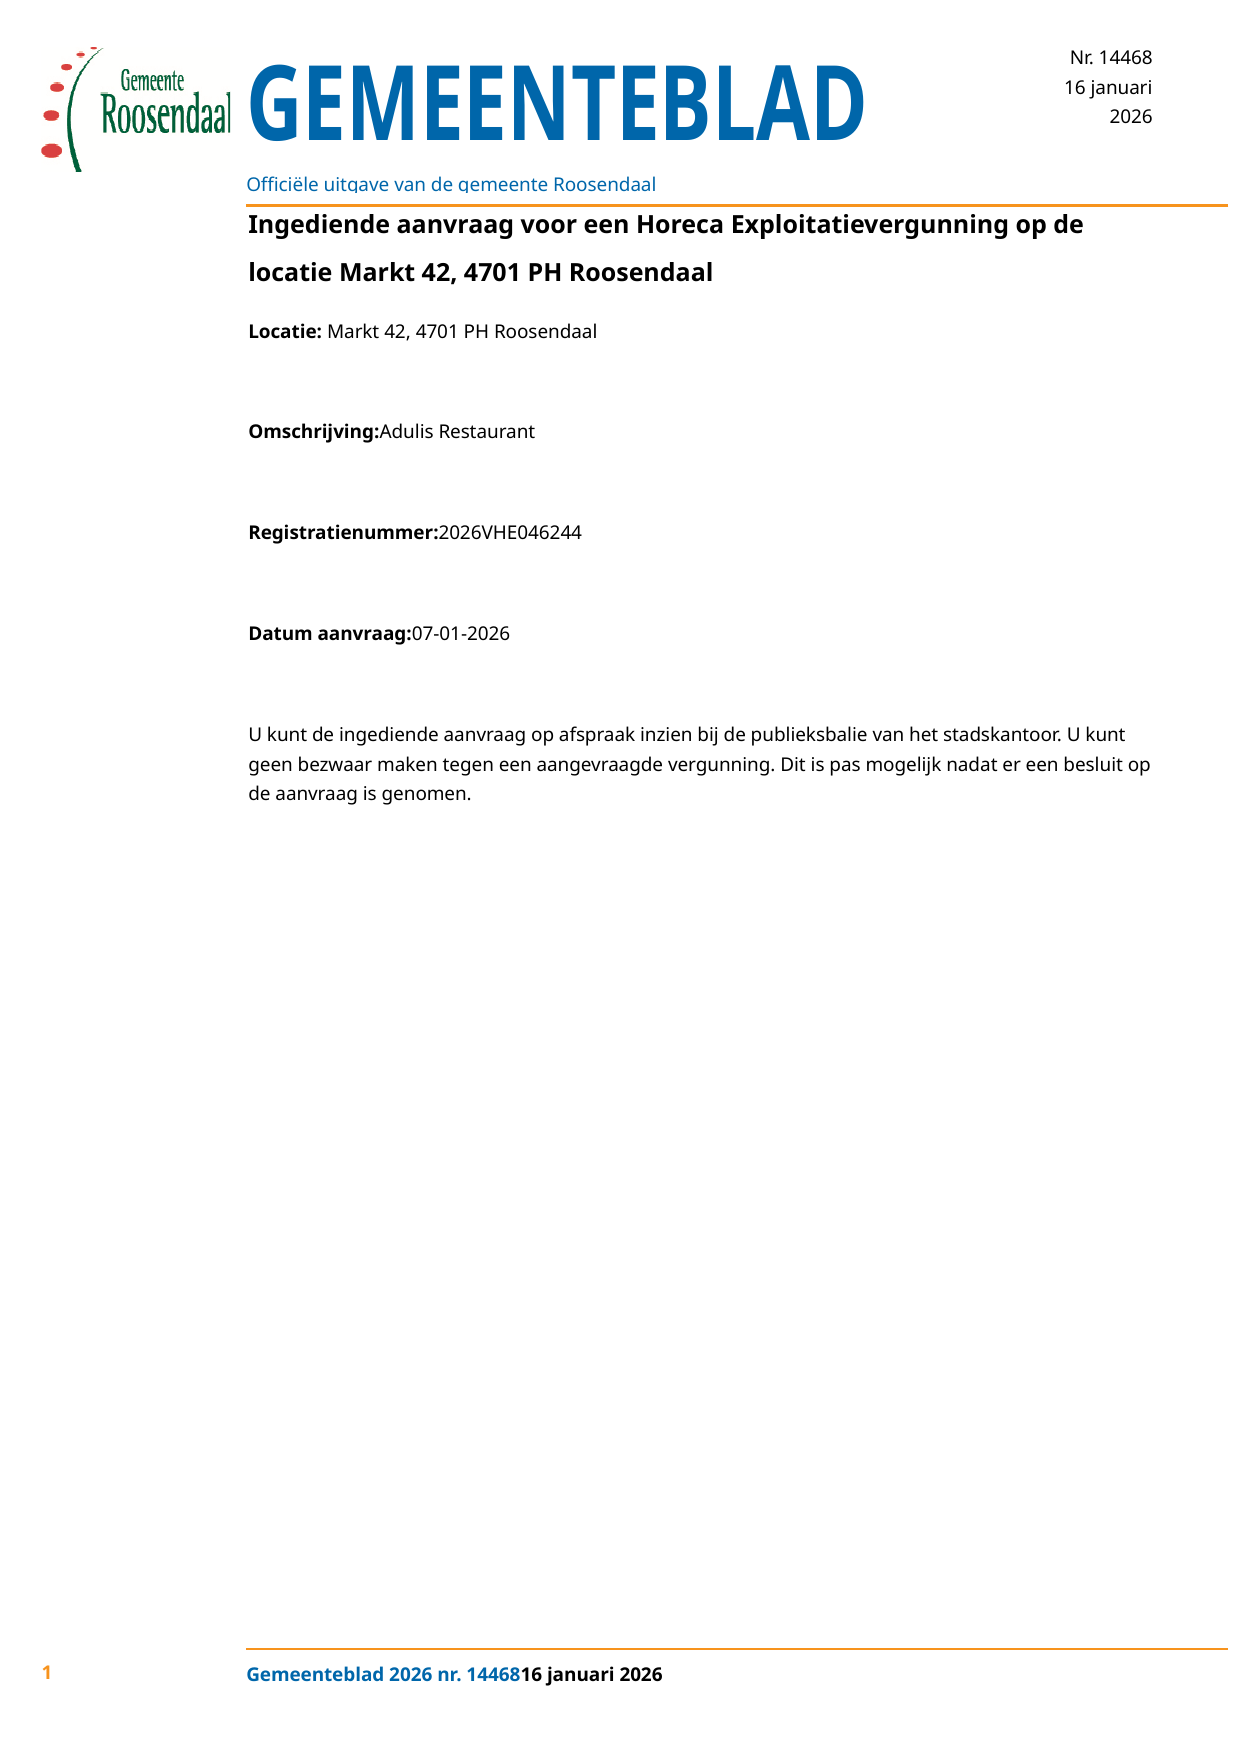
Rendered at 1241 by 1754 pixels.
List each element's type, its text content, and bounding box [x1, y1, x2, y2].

text Registratienummer:2026VHE046244 [248, 519, 1152, 545]
picture [41, 47, 231, 172]
text Omschrijving:Adulis Restaurant [248, 419, 1152, 444]
text Ingediende aanvraag voor een Horeca Exploitatievergunning op de locatie Markt 42, 4701 PH Roosendaal [248, 207, 1152, 288]
text Locatie: Markt 42, 4701 PH Roosendaal [248, 318, 1152, 344]
text Datum aanvraag:07-01-2026 [248, 620, 1152, 646]
text U kunt de ingediende aanvraag op afspraak inzien bij de publieksbalie van het stadskantoor. U kunt geen bezwaar maken tegen een aangevraagde vergunning. Dit is pas mogelijk nadat er een besluit op de aanvraag is genomen. [248, 721, 1152, 806]
